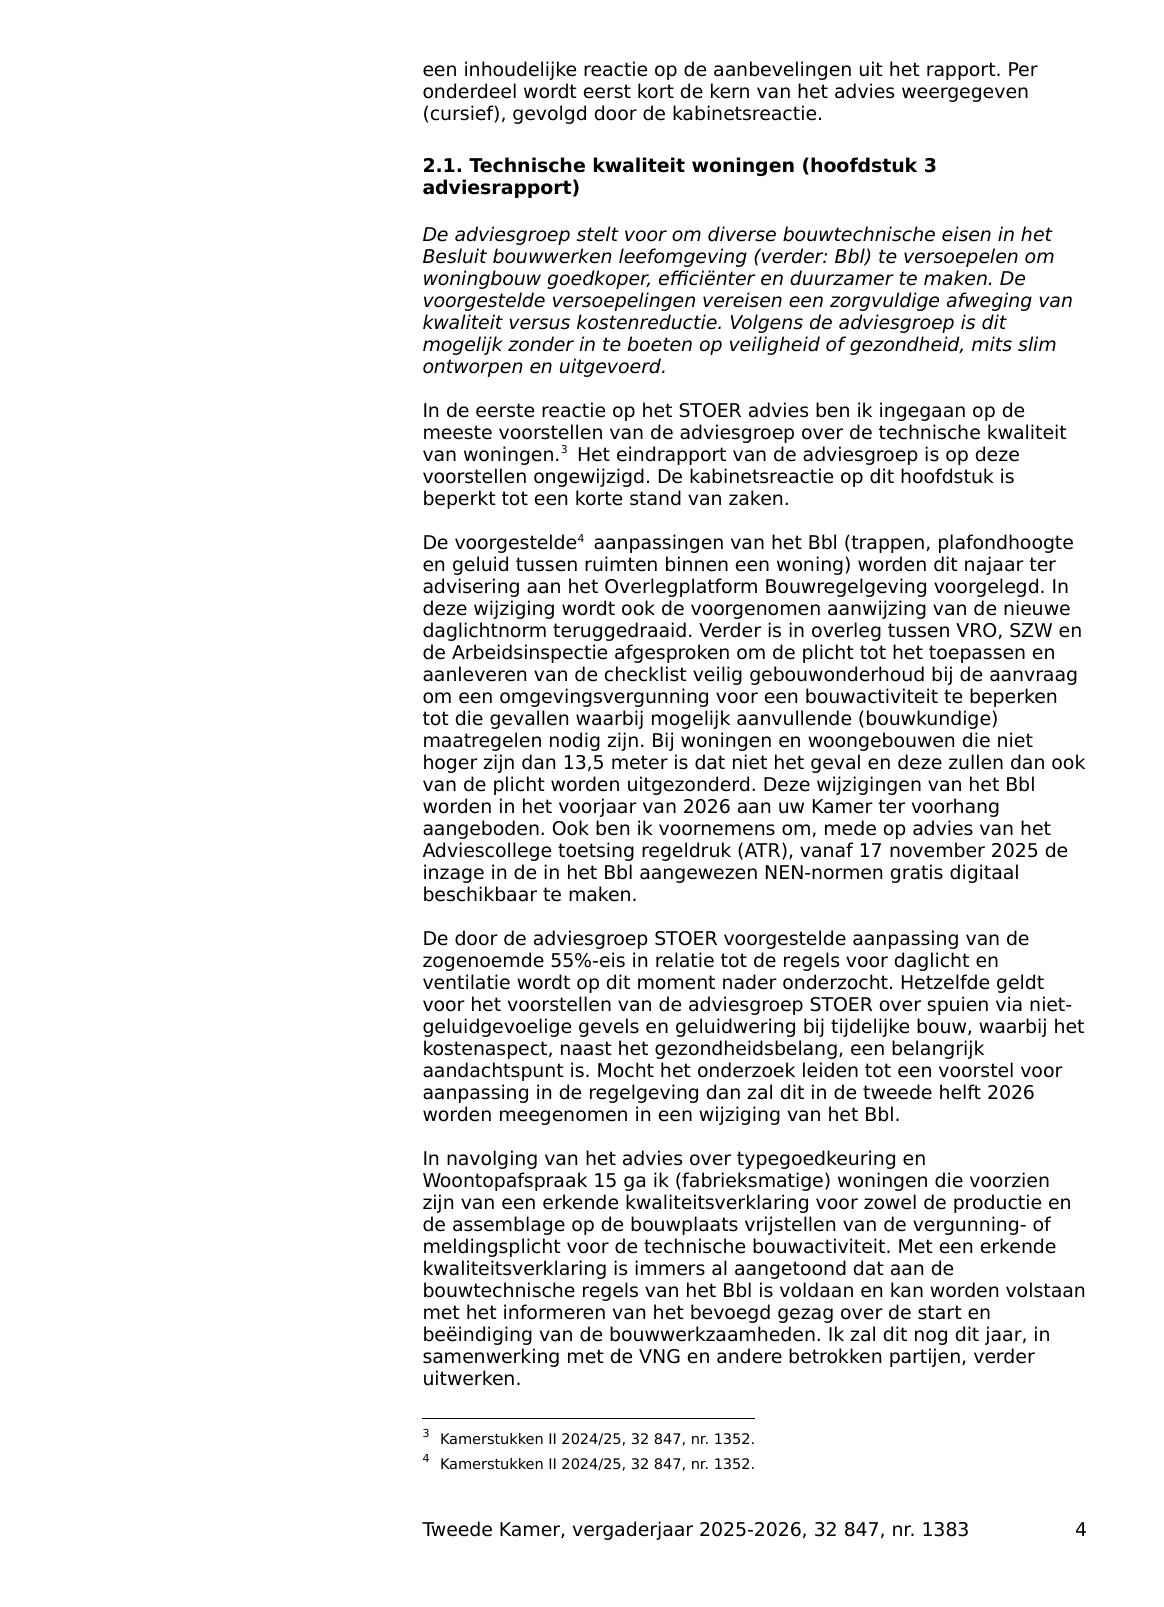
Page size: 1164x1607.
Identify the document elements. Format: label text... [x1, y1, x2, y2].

text een inhoudelijke reactie op de aanbevelingen uit het rapport. Per onderdeel wordt eerst kort de kern van het advies weergegeven (cursief), gevolgd door de kabinetsreactie. [422, 59, 1087, 125]
text In de eerste reactie op het STOER advies ben ik ingegaan op de meeste voorstellen van de adviesgroep over de technische kwaliteit van woningen. Het eindrapport van de adviesgroep is op deze voorstellen ongewijzigd. De kabinetsreactie op dit hoofdstuk is beperkt tot een korte stand van zaken. [422, 400, 1087, 510]
text Kamerstukken II 2024/25, 32 847, nr. 1352. [422, 1452, 1087, 1474]
text De door de adviesgroep STOER voorgestelde aanpassing van de zogenoemde 55%-eis in relatie tot de regels voor daglicht en ventilatie wordt op dit moment nader onderzocht. Hetzelfde geldt voor het voorstellen van de adviesgroep STOER over spuien via niet-geluidgevoelige gevels en geluidwering bij tijdelijke bouw, waarbij het kostenaspect, naast het gezondheidsbelang, een belangrijk aandachtspunt is. Mocht het onderzoek leiden tot een voorstel voor aanpassing in de regelgeving dan zal dit in de tweede helft 2026 worden meegenomen in een wijziging van het Bbl. [422, 928, 1087, 1126]
text In navolging van het advies over typegoedkeuring en Woontopafspraak 15 ga ik (fabrieksmatige) woningen die voorzien zijn van een erkende kwaliteitsverklaring voor zowel de productie en de assemblage op de bouwplaats vrijstellen van de vergunning- of meldingsplicht voor de technische bouwactiviteit. Met een erkende kwaliteitsverklaring is immers al aangetoond dat aan de bouwtechnische regels van het Bbl is voldaan en kan worden volstaan met het informeren van het bevoegd gezag over de start en beëindiging van de bouwwerkzaamheden. Ik zal dit nog dit jaar, in samenwerking met de VNG en andere betrokken partijen, verder uitwerken. [422, 1148, 1087, 1390]
subtitle 2.1. Technische kwaliteit woningen (hoofdstuk 3 adviesrapport) [422, 155, 1087, 199]
text De adviesgroep stelt voor om diverse bouwtechnische eisen in het Besluit bouwwerken leefomgeving (verder: Bbl) te versoepelen om woningbouw goedkoper, efficiënter en duurzamer te maken. De voorgestelde versoepelingen vereisen een zorgvuldige afweging van kwaliteit versus kostenreductie. Volgens de adviesgroep is dit mogelijk zonder in te boeten op veiligheid of gezondheid, mits slim ontworpen en uitgevoerd. [422, 224, 1087, 378]
text Kamerstukken II 2024/25, 32 847, nr. 1352. [422, 1427, 1087, 1449]
text De voorgestelde aanpassingen van het Bbl (trappen, plafondhoogte en geluid tussen ruimten binnen een woning) worden dit najaar ter advisering aan het Overlegplatform Bouwregelgeving voorgelegd. In deze wijziging wordt ook de voorgenomen aanwijzing van de nieuwe daglichtnorm teruggedraaid. Verder is in overleg tussen VRO, SZW en de Arbeidsinspectie afgesproken om de plicht tot het toepassen en aanleveren van de checklist veilig gebouwonderhoud bij de aanvraag om een omgevingsvergunning voor een bouwactiviteit te beperken tot die gevallen waarbij mogelijk aanvullende (bouwkundige) maatregelen nodig zijn. Bij woningen en woongebouwen die niet hoger zijn dan 13,5 meter is dat niet het geval en deze zullen dan ook van de plicht worden uitgezonderd. Deze wijzigingen van het Bbl worden in het voorjaar van 2026 aan uw Kamer ter voorhang aangeboden. Ook ben ik voornemens om, mede op advies van het Adviescollege toetsing regeldruk (ATR), vanaf 17 november 2025 de inzage in de in het Bbl aangewezen NEN-normen gratis digitaal beschikbaar te maken. [422, 532, 1087, 906]
